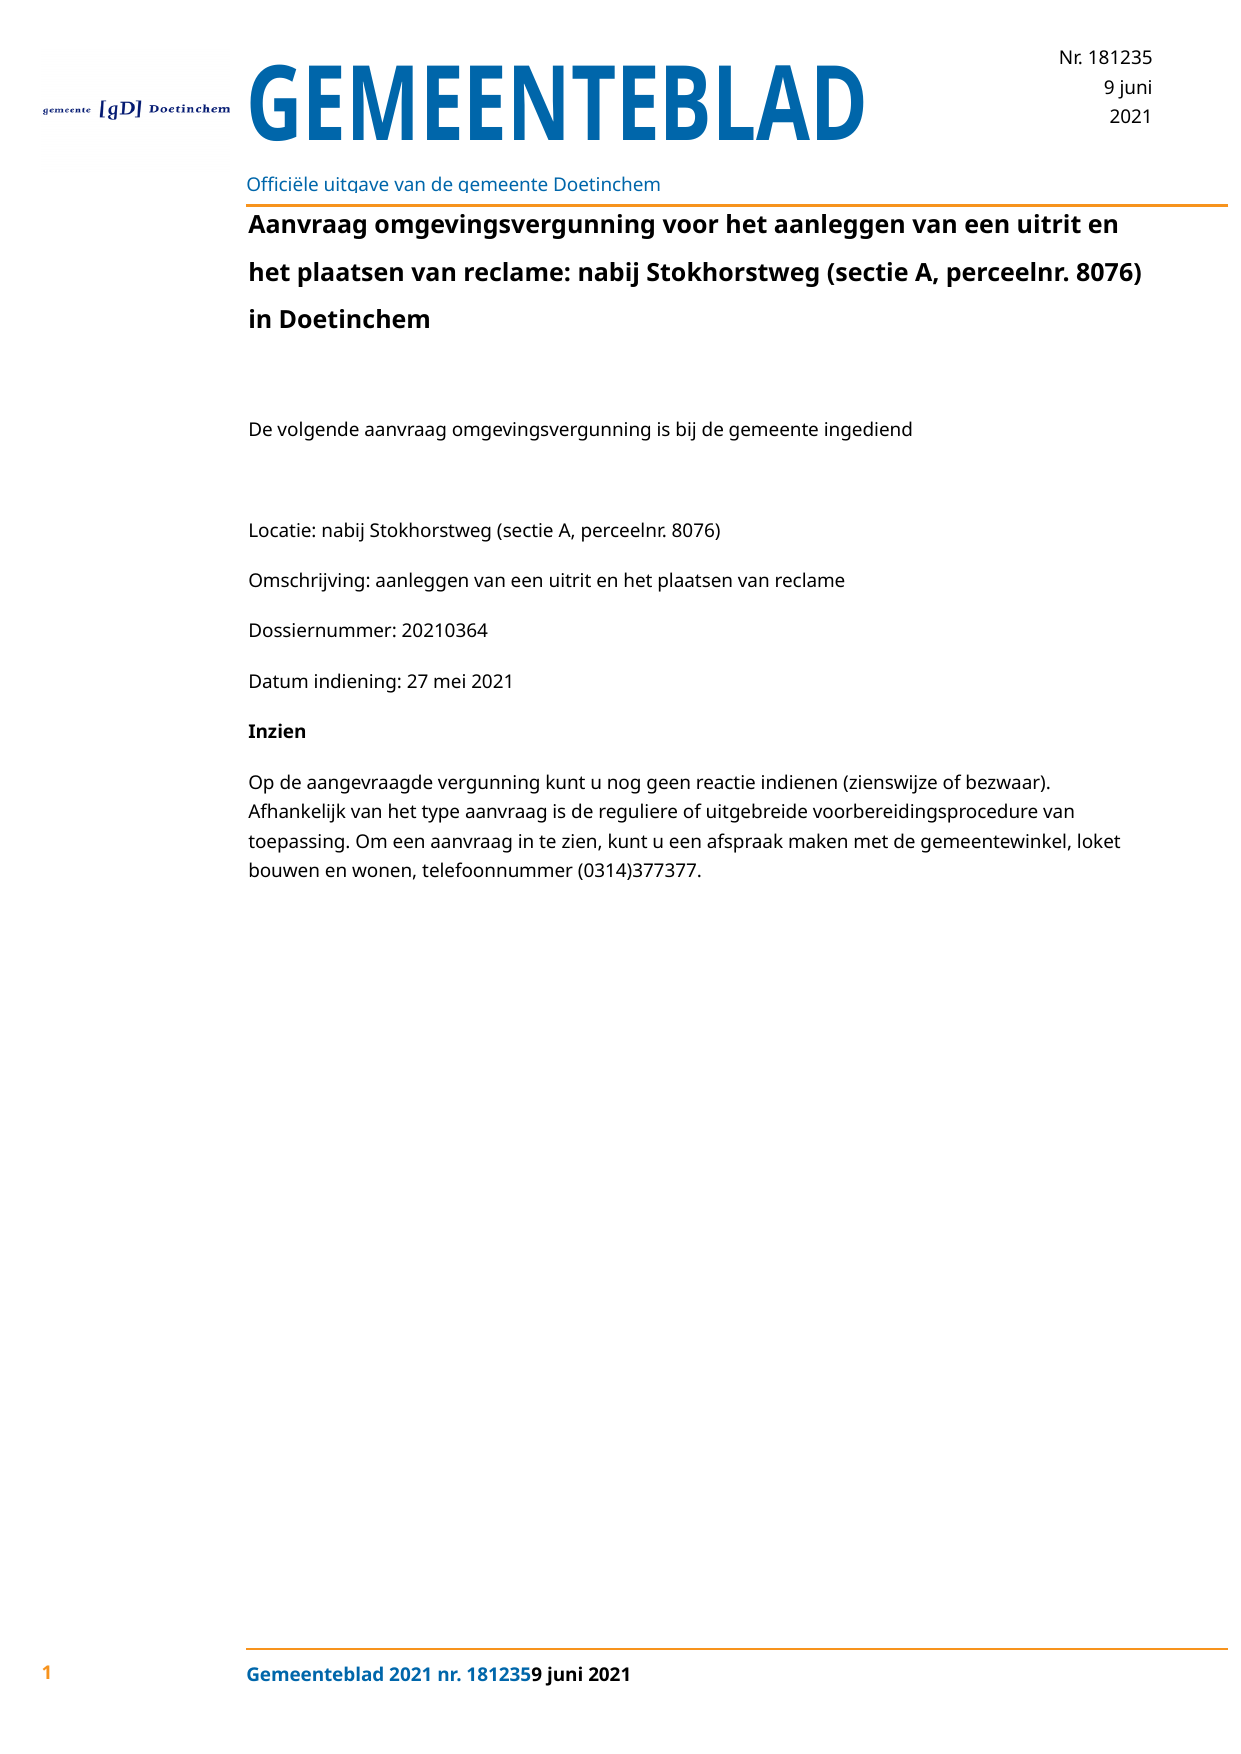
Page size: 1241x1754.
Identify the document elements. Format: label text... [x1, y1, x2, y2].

text Locatie: nabij Stokhorstweg (sectie A, perceelnr. 8076) [248, 517, 1152, 542]
text Op de aangevraagde vergunning kunt u nog geen reactie indienen (zienswijze of bezwaar). Afhankelijk van het type aanvraag is de reguliere of uitgebreide voorbereidingsprocedure van toepassing. Om een aanvraag in te zien, kunt u een afspraak maken met de gemeentewinkel, loket bouwen en wonen, telefoonnummer (0314)377377. [248, 769, 1152, 883]
picture [41, 47, 231, 172]
text Dossiernummer: 20210364 [248, 618, 1152, 643]
text Aanvraag omgevingsvergunning voor het aanleggen van een uitrit en het plaatsen van reclame: nabij Stokhorstweg (sectie A, perceelnr. 8076) in Doetinchem [248, 207, 1152, 336]
text De volgende aanvraag omgevingsvergunning is bij de gemeente ingediend [248, 416, 1152, 442]
text Inzien [248, 718, 1152, 744]
text Datum indiening: 27 mei 2021 [248, 668, 1152, 694]
text Omschrijving: aanleggen van een uitrit en het plaatsen van reclame [248, 567, 1152, 593]
